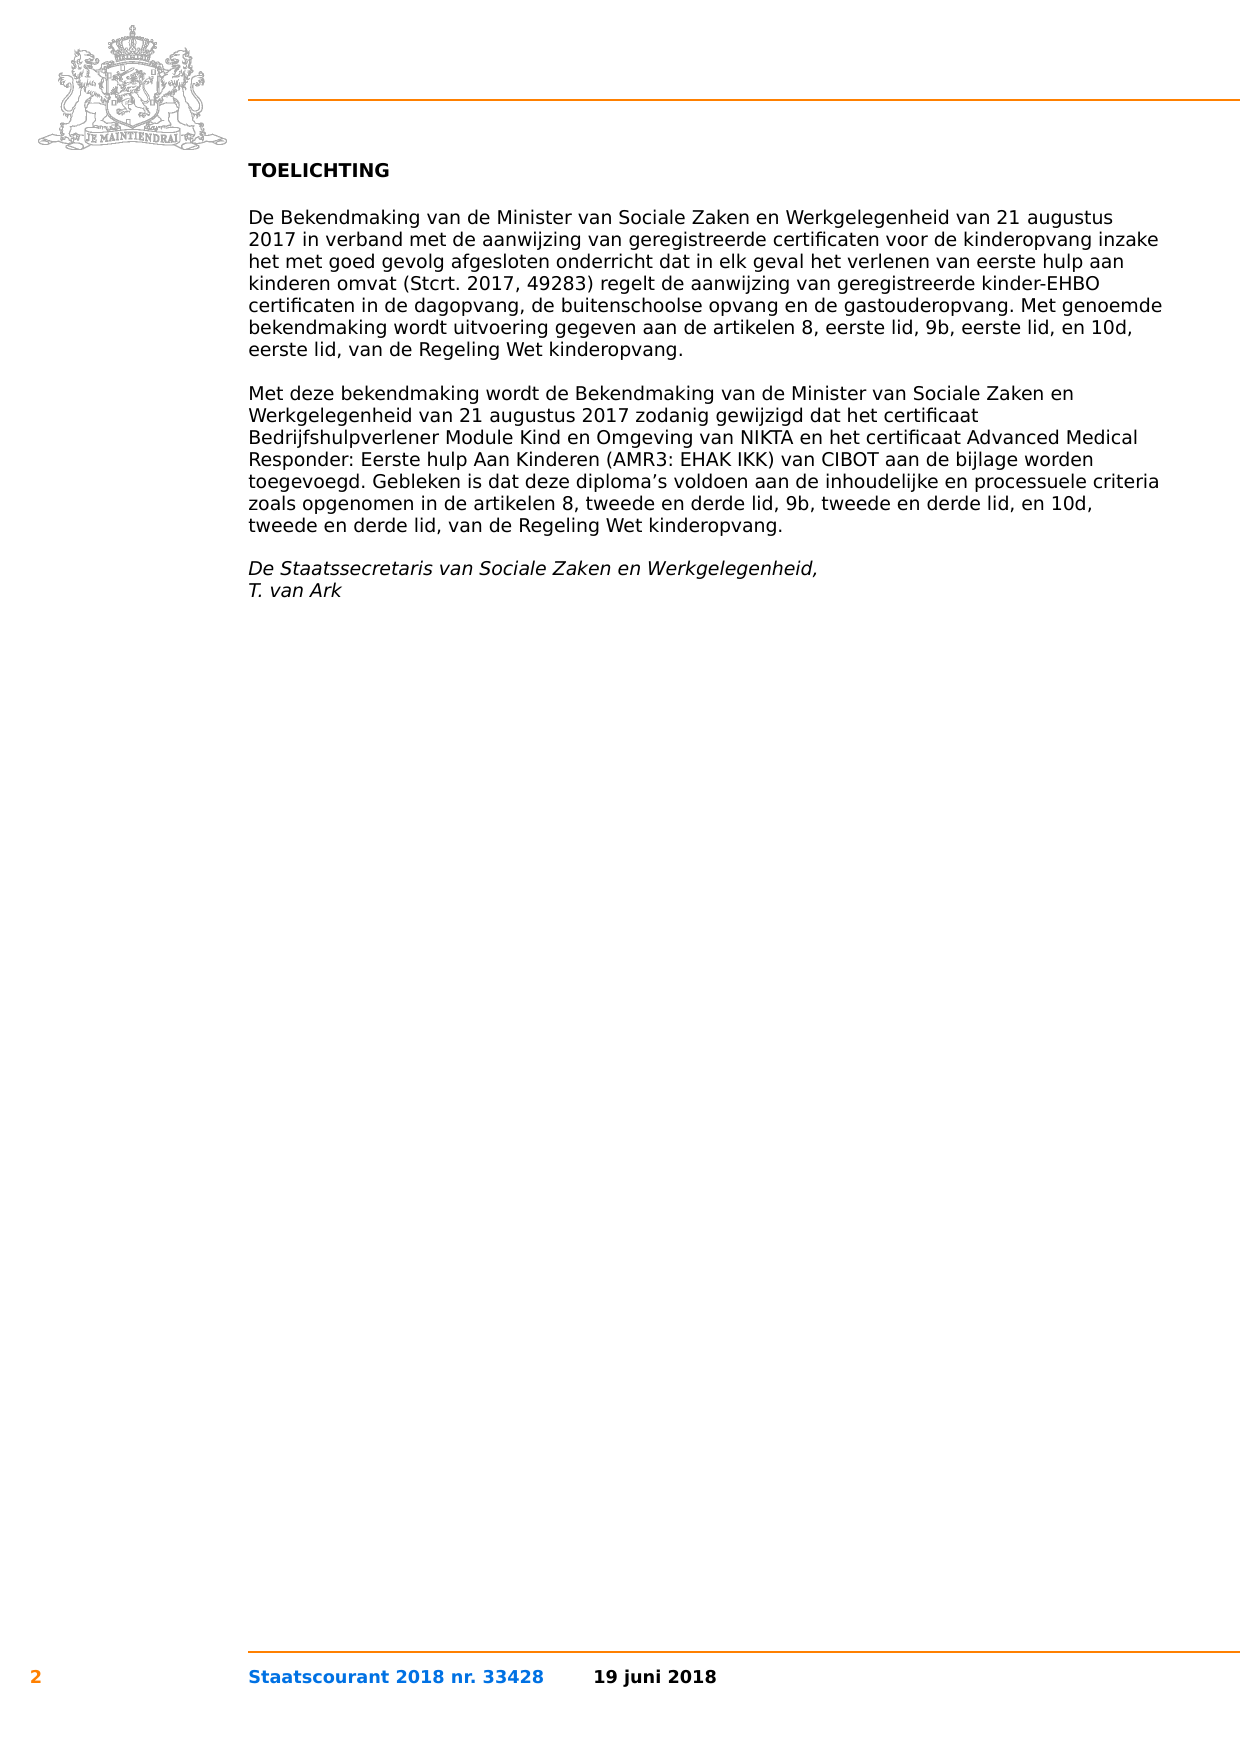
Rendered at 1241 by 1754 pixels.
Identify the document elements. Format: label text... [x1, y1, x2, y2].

text Met deze bekendmaking wordt de Bekendmaking van de Minister van Sociale Zaken en Werkgelegenheid van 21 augustus 2017 zodanig gewijzigd dat het certificaat Bedrijfshulpverlener Module Kind en Omgeving van NIKTA en het certificaat Advanced Medical Responder: Eerste hulp Aan Kinderen (AMR3: EHAK IKK) van CIBOT aan de bijlage worden toegevoegd. Gebleken is dat deze diploma’s voldoen aan de inhoudelijke en processuele criteria zoals opgenomen in de artikelen 8, tweede en derde lid, 9b, tweede en derde lid, en 10d, tweede en derde lid, van de Regeling Wet kinderopvang. [248, 383, 1163, 536]
subtitle TOELICHTING [248, 160, 1163, 182]
text De Bekendmaking van de Minister van Sociale Zaken en Werkgelegenheid van 21 augustus 2017 in verband met de aanwijzing van geregistreerde certificaten voor de kinderopvang inzake het met goed gevolg afgesloten onderricht dat in elk geval het verlenen van eerste hulp aan kinderen omvat (Stcrt. 2017, 49283) regelt de aanwijzing van geregistreerde kinder-EHBO certificaten in de dagopvang, de buitenschoolse opvang en de gastouderopvang. Met genoemde bekendmaking wordt uitvoering gegeven aan de artikelen 8, eerste lid, 9b, eerste lid, en 10d, eerste lid, van de Regeling Wet kinderopvang. [248, 207, 1163, 361]
text De Staatssecretaris van Sociale Zaken en Werkgelegenheid, T. van Ark [248, 558, 1163, 602]
picture [38, 25, 227, 150]
